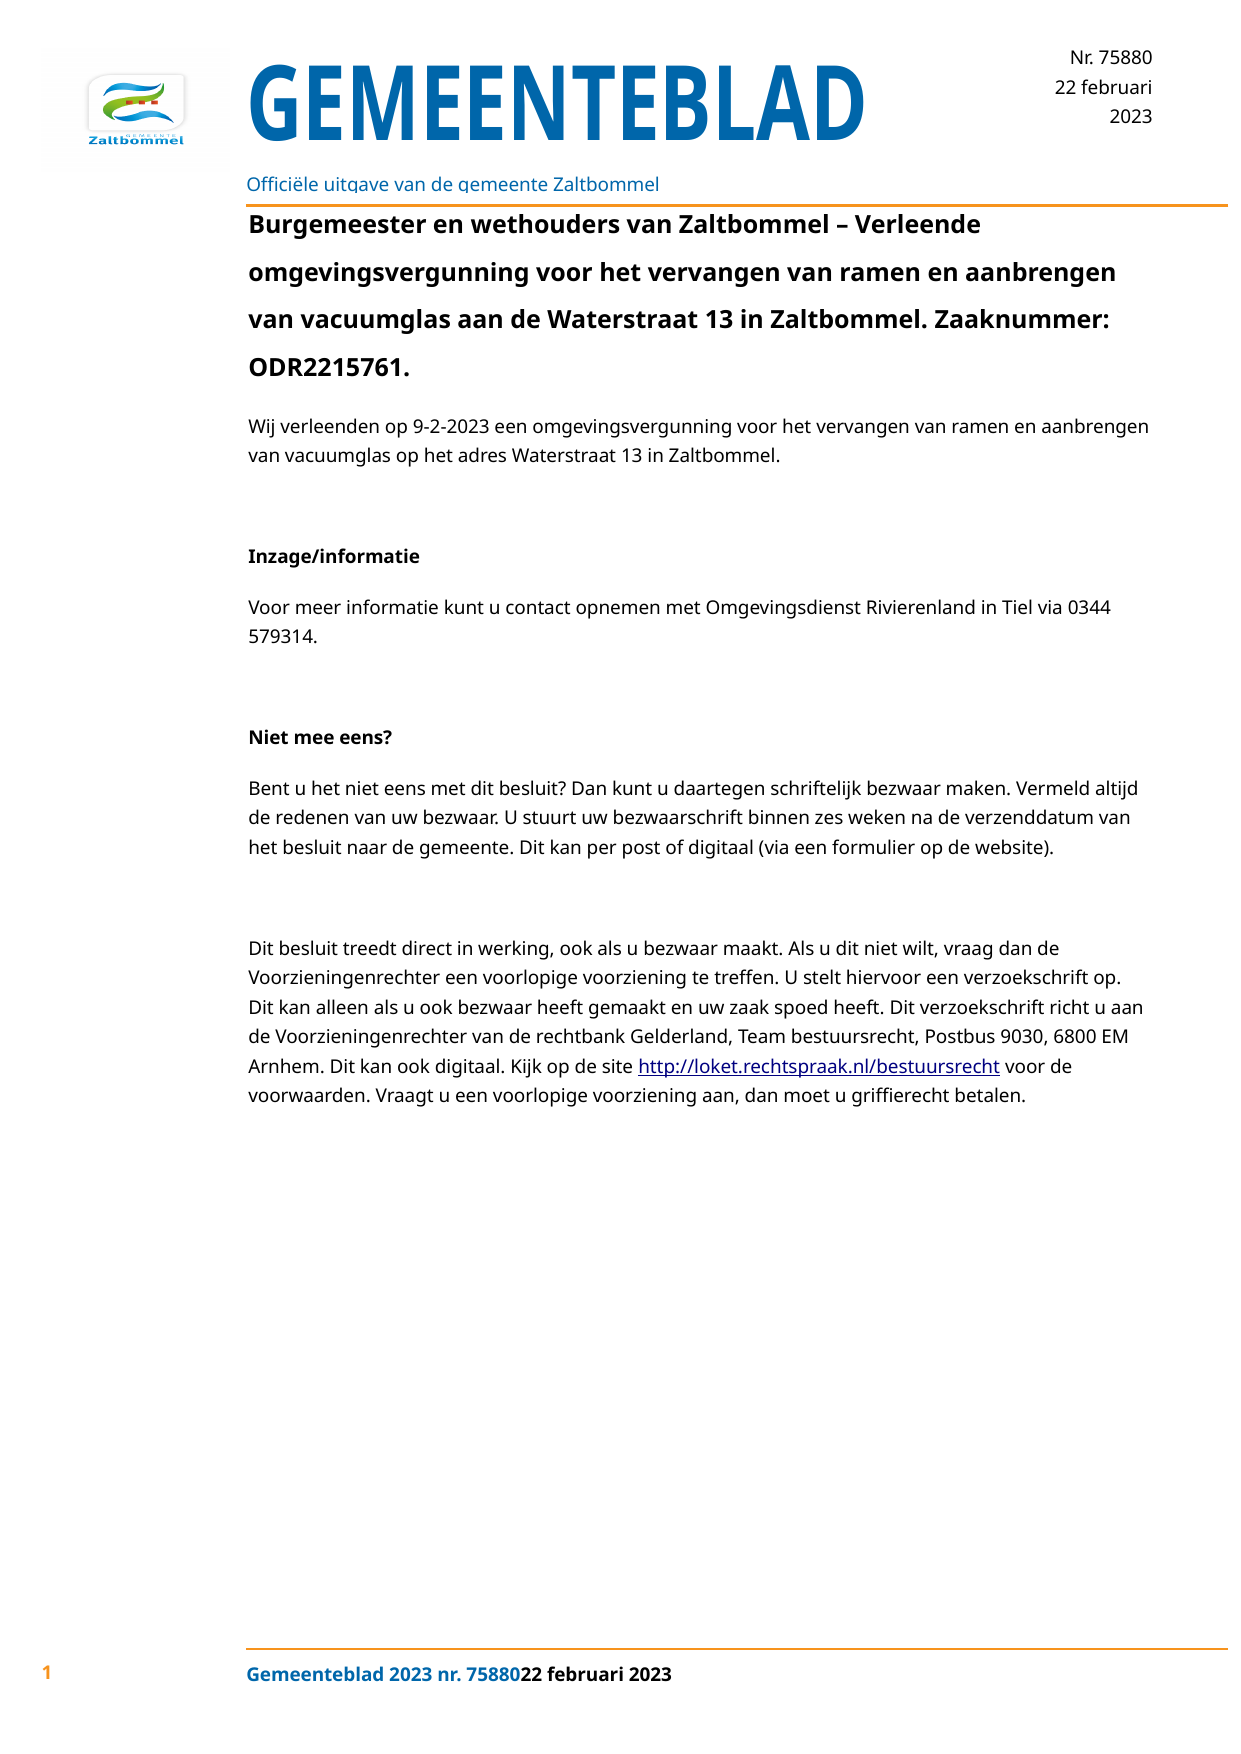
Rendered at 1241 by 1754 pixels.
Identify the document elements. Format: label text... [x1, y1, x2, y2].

picture [41, 47, 231, 172]
text Inzage/informatie [248, 543, 1152, 569]
text Burgemeester en wethouders van Zaltbommel – Verleende omgevingsvergunning voor het vervangen van ramen en aanbrengen van vacuumglas aan de Waterstraat 13 in Zaltbommel. Zaaknummer: ODR2215761. [248, 207, 1152, 384]
text Niet mee eens? [248, 724, 1152, 750]
text Voor meer informatie kunt u contact opnemen met Omgevingsdienst Rivierenland in Tiel via 0344 579314. [248, 594, 1152, 649]
text Dit besluit treedt direct in werking, ook als u bezwaar maakt. Als u dit niet wilt, vraag dan de Voorzieningenrechter een voorlopige voorziening te treffen. U stelt hiervoor een verzoekschrift op. Dit kan alleen als u ook bezwaar heeft gemaakt en uw zaak spoed heeft. Dit verzoekschrift richt u aan de Voorzieningenrechter van de rechtbank Gelderland, Team bestuursrecht, Postbus 9030, 6800 EM Arnhem. Dit kan ook digitaal. Kijk op de site http://loket.rechtspraak.nl/bestuursrecht voor de voorwaarden. Vraagt u een voorlopige voorziening aan, dan moet u griffierecht betalen. [248, 935, 1152, 1108]
text Wij verleenden op 9-2-2023 een omgevingsvergunning voor het vervangen van ramen en aanbrengen van vacuumglas op het adres Waterstraat 13 in Zaltbommel. [248, 413, 1152, 468]
text Bent u het niet eens met dit besluit? Dan kunt u daartegen schriftelijk bezwaar maken. Vermeld altijd de redenen van uw bezwaar. U stuurt uw bezwaarschrift binnen zes weken na de verzenddatum van het besluit naar de gemeente. Dit kan per post of digitaal (via een formulier op de website). [248, 775, 1152, 860]
